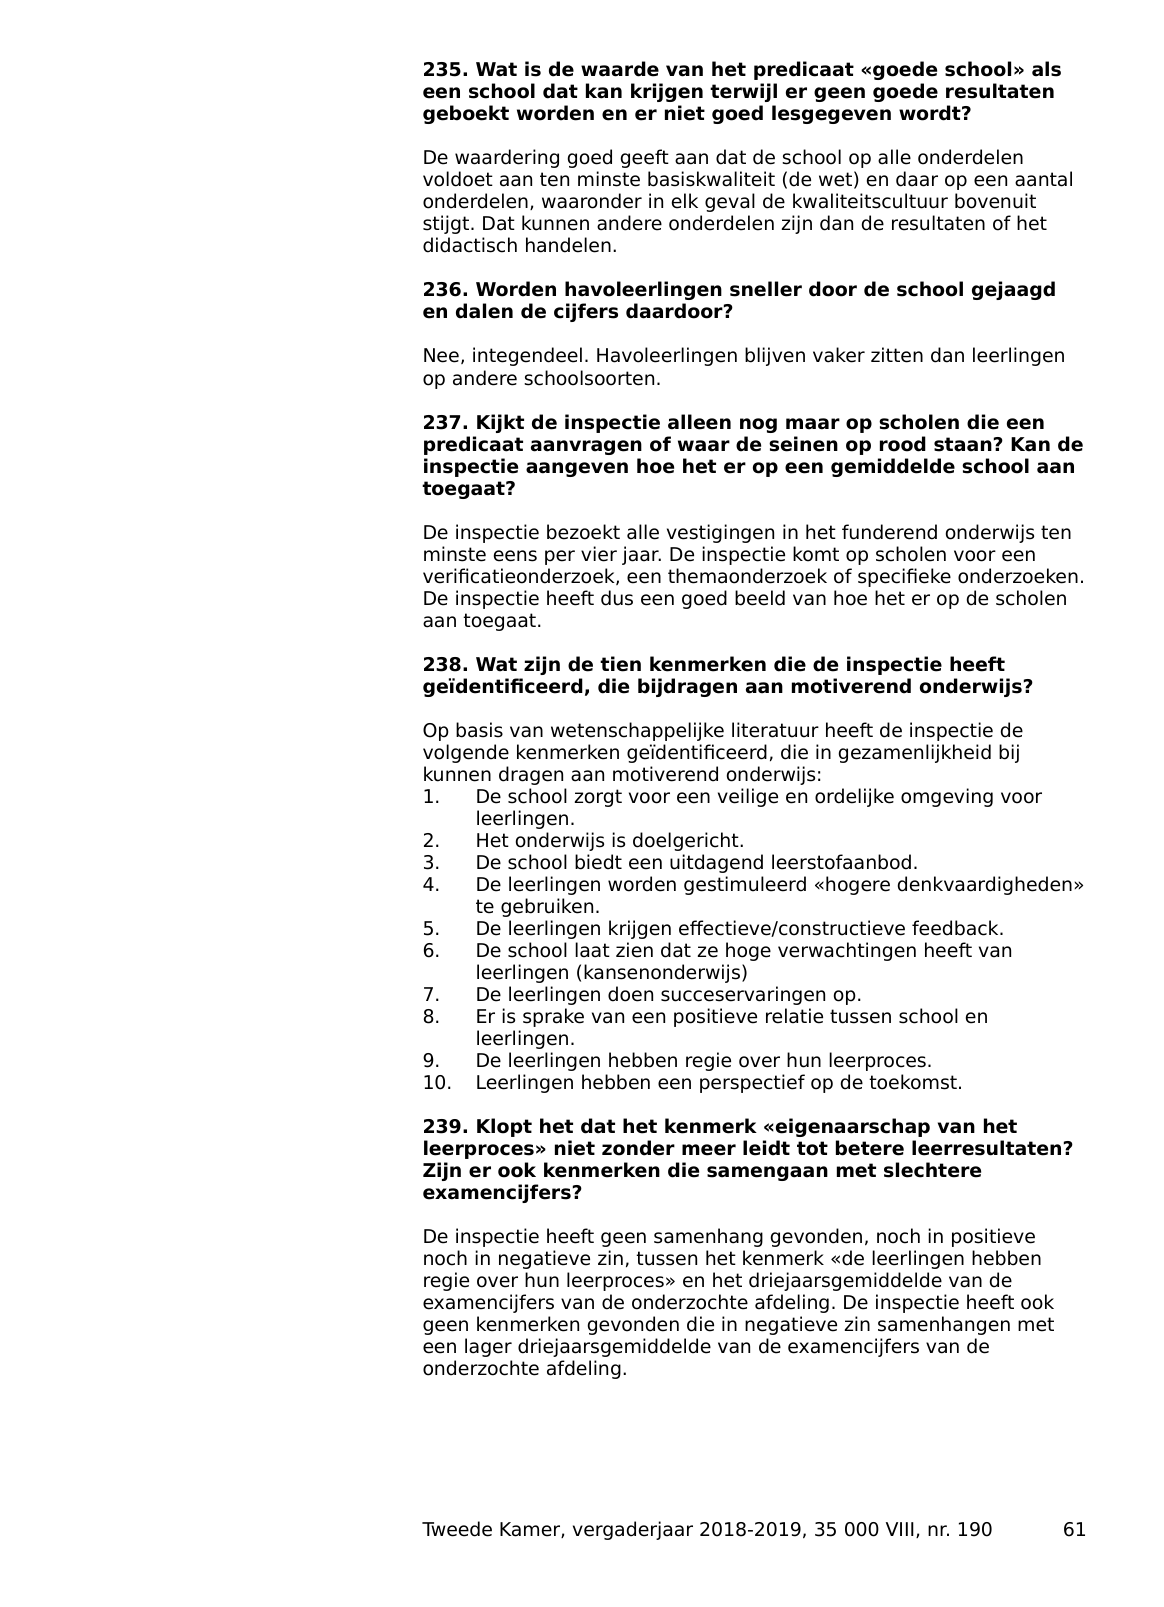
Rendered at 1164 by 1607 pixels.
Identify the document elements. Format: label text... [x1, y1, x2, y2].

text 3. De school biedt een uitdagend leerstofaanbod. [422, 852, 1087, 874]
text 9. De leerlingen hebben regie over hun leerproces. [422, 1049, 1087, 1072]
text 7. De leerlingen doen succeservaringen op. [422, 984, 1087, 1006]
text De inspectie heeft geen samenhang gevonden, noch in positieve noch in negatieve zin, tussen het kenmerk «de leerlingen hebben regie over hun leerproces» en het driejaarsgemiddelde van de examencijfers van de onderzochte afdeling. De inspectie heeft ook geen kenmerken gevonden die in negatieve zin samenhangen met een lager driejaarsgemiddelde van de examencijfers van de onderzochte afdeling. [422, 1226, 1087, 1380]
text Op basis van wetenschappelijke literatuur heeft de inspectie de volgende kenmerken geïdentificeerd, die in gezamenlijkheid bij kunnen dragen aan motiverend onderwijs: [422, 720, 1087, 786]
subtitle 235. Wat is de waarde van het predicaat «goede school» als een school dat kan krijgen terwijl er geen goede resultaten geboekt worden en er niet goed lesgegeven wordt? [422, 59, 1087, 125]
text 5. De leerlingen krijgen effectieve/constructieve feedback. [422, 918, 1087, 940]
text 4. De leerlingen worden gestimuleerd «hogere denkvaardigheden» te gebruiken. [422, 874, 1087, 918]
text 8. Er is sprake van een positieve relatie tussen school en leerlingen. [422, 1006, 1087, 1049]
subtitle 238. Wat zijn de tien kenmerken die de inspectie heeft geïdentificeerd, die bijdragen aan motiverend onderwijs? [422, 654, 1087, 698]
text 6. De school laat zien dat ze hoge verwachtingen heeft van leerlingen (kansenonderwijs) [422, 940, 1087, 984]
text 10. Leerlingen hebben een perspectief op de toekomst. [422, 1072, 1087, 1093]
subtitle 236. Worden havoleerlingen sneller door de school gejaagd en dalen de cijfers daardoor? [422, 279, 1087, 323]
text De inspectie bezoekt alle vestigingen in het funderend onderwijs ten minste eens per vier jaar. De inspectie komt op scholen voor een verificatieonderzoek, een themaonderzoek of specifieke onderzoeken. De inspectie heeft dus een goed beeld van hoe het er op de scholen aan toegaat. [422, 522, 1087, 632]
subtitle 239. Klopt het dat het kenmerk «eigenaarschap van het leerproces» niet zonder meer leidt tot betere leerresultaten? Zijn er ook kenmerken die samengaan met slechtere examencijfers? [422, 1116, 1087, 1204]
text Nee, integendeel. Havoleerlingen blijven vaker zitten dan leerlingen op andere schoolsoorten. [422, 345, 1087, 389]
text De waardering goed geeft aan dat de school op alle onderdelen voldoet aan ten minste basiskwaliteit (de wet) en daar op een aantal onderdelen, waaronder in elk geval de kwaliteitscultuur bovenuit stijgt. Dat kunnen andere onderdelen zijn dan de resultaten of het didactisch handelen. [422, 147, 1087, 257]
text 1. De school zorgt voor een veilige en ordelijke omgeving voor leerlingen. [422, 786, 1087, 830]
text 2. Het onderwijs is doelgericht. [422, 830, 1087, 852]
subtitle 237. Kijkt de inspectie alleen nog maar op scholen die een predicaat aanvragen of waar de seinen op rood staan? Kan de inspectie aangeven hoe het er op een gemiddelde school aan toegaat? [422, 412, 1087, 499]
